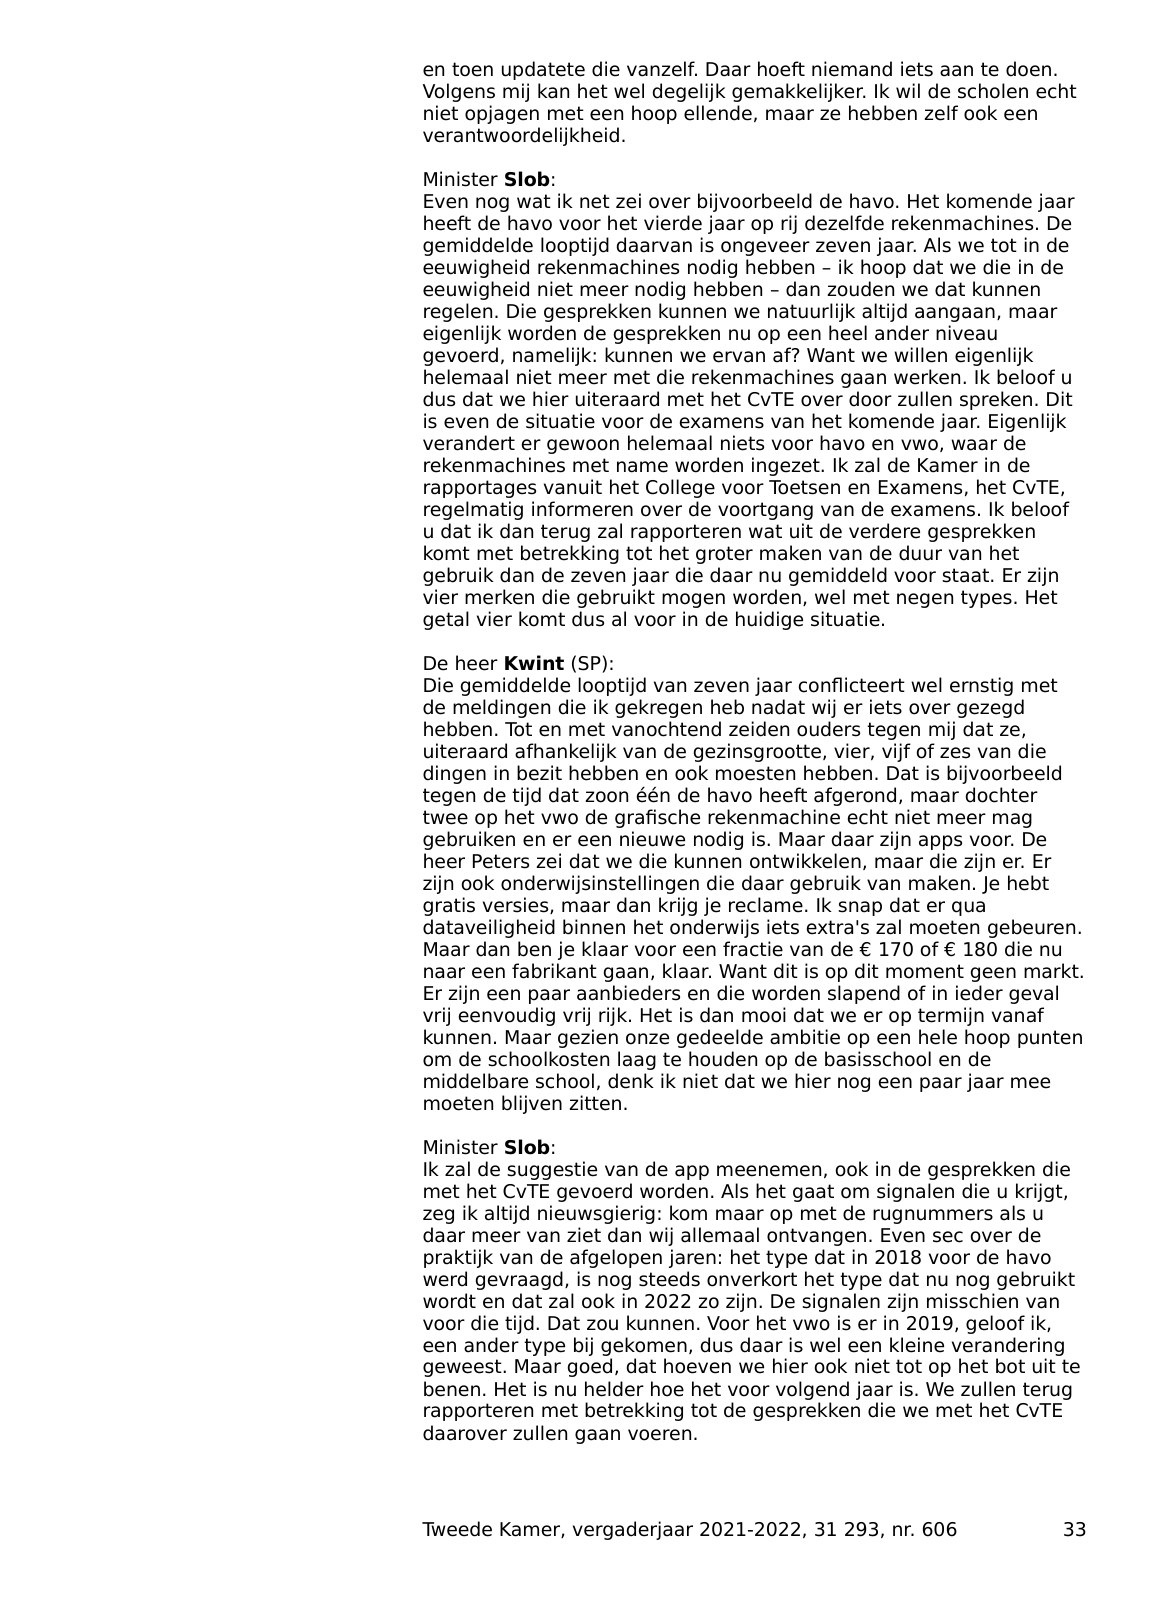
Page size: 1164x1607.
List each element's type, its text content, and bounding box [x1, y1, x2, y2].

text Minister Slob: [422, 1137, 1087, 1159]
text Ik zal de suggestie van de app meenemen, ook in de gesprekken die met het CvTE gevoerd worden. Als het gaat om signalen die u krijgt, zeg ik altijd nieuwsgierig: kom maar op met de rugnummers als u daar meer van ziet dan wij allemaal ontvangen. Even sec over de praktijk van de afgelopen jaren: het type dat in 2018 voor de havo werd gevraagd, is nog steeds onverkort het type dat nu nog gebruikt wordt en dat zal ook in 2022 zo zijn. De signalen zijn misschien van voor die tijd. Dat zou kunnen. Voor het vwo is er in 2019, geloof ik, een ander type bij gekomen, dus daar is wel een kleine verandering geweest. Maar goed, dat hoeven we hier ook niet tot op het bot uit te benen. Het is nu helder hoe het voor volgend jaar is. We zullen terug rapporteren met betrekking tot de gesprekken die we met het CvTE daarover zullen gaan voeren. [422, 1159, 1087, 1444]
text Minister Slob: [422, 169, 1087, 191]
text De heer Kwint (SP): [422, 653, 1087, 675]
text Die gemiddelde looptijd van zeven jaar conflicteert wel ernstig met de meldingen die ik gekregen heb nadat wij er iets over gezegd hebben. Tot en met vanochtend zeiden ouders tegen mij dat ze, uiteraard afhankelijk van de gezinsgrootte, vier, vijf of zes van die dingen in bezit hebben en ook moesten hebben. Dat is bijvoorbeeld tegen de tijd dat zoon één de havo heeft afgerond, maar dochter twee op het vwo de grafische rekenmachine echt niet meer mag gebruiken en er een nieuwe nodig is. Maar daar zijn apps voor. De heer Peters zei dat we die kunnen ontwikkelen, maar die zijn er. Er zijn ook onderwijsinstellingen die daar gebruik van maken. Je hebt gratis versies, maar dan krijg je reclame. Ik snap dat er qua dataveiligheid binnen het onderwijs iets extra's zal moeten gebeuren. Maar dan ben je klaar voor een fractie van de € 170 of € 180 die nu naar een fabrikant gaan, klaar. Want dit is op dit moment geen markt. Er zijn een paar aanbieders en die worden slapend of in ieder geval vrij eenvoudig vrij rijk. Het is dan mooi dat we er op termijn vanaf kunnen. Maar gezien onze gedeelde ambitie op een hele hoop punten om de schoolkosten laag te houden op de basisschool en de middelbare school, denk ik niet dat we hier nog een paar jaar mee moeten blijven zitten. [422, 675, 1087, 1114]
text Even nog wat ik net zei over bijvoorbeeld de havo. Het komende jaar heeft de havo voor het vierde jaar op rij dezelfde rekenmachines. De gemiddelde looptijd daarvan is ongeveer zeven jaar. Als we tot in de eeuwigheid rekenmachines nodig hebben – ik hoop dat we die in de eeuwigheid niet meer nodig hebben – dan zouden we dat kunnen regelen. Die gesprekken kunnen we natuurlijk altijd aangaan, maar eigenlijk worden de gesprekken nu op een heel ander niveau gevoerd, namelijk: kunnen we ervan af? Want we willen eigenlijk helemaal niet meer met die rekenmachines gaan werken. Ik beloof u dus dat we hier uiteraard met het CvTE over door zullen spreken. Dit is even de situatie voor de examens van het komende jaar. Eigenlijk verandert er gewoon helemaal niets voor havo en vwo, waar de rekenmachines met name worden ingezet. Ik zal de Kamer in de rapportages vanuit het College voor Toetsen en Examens, het CvTE, regelmatig informeren over de voortgang van de examens. Ik beloof u dat ik dan terug zal rapporteren wat uit de verdere gesprekken komt met betrekking tot het groter maken van de duur van het gebruik dan de zeven jaar die daar nu gemiddeld voor staat. Er zijn vier merken die gebruikt mogen worden, wel met negen types. Het getal vier komt dus al voor in de huidige situatie. [422, 191, 1087, 631]
text en toen updatete die vanzelf. Daar hoeft niemand iets aan te doen. Volgens mij kan het wel degelijk gemakkelijker. Ik wil de scholen echt niet opjagen met een hoop ellende, maar ze hebben zelf ook een verantwoordelijkheid. [422, 59, 1087, 147]
